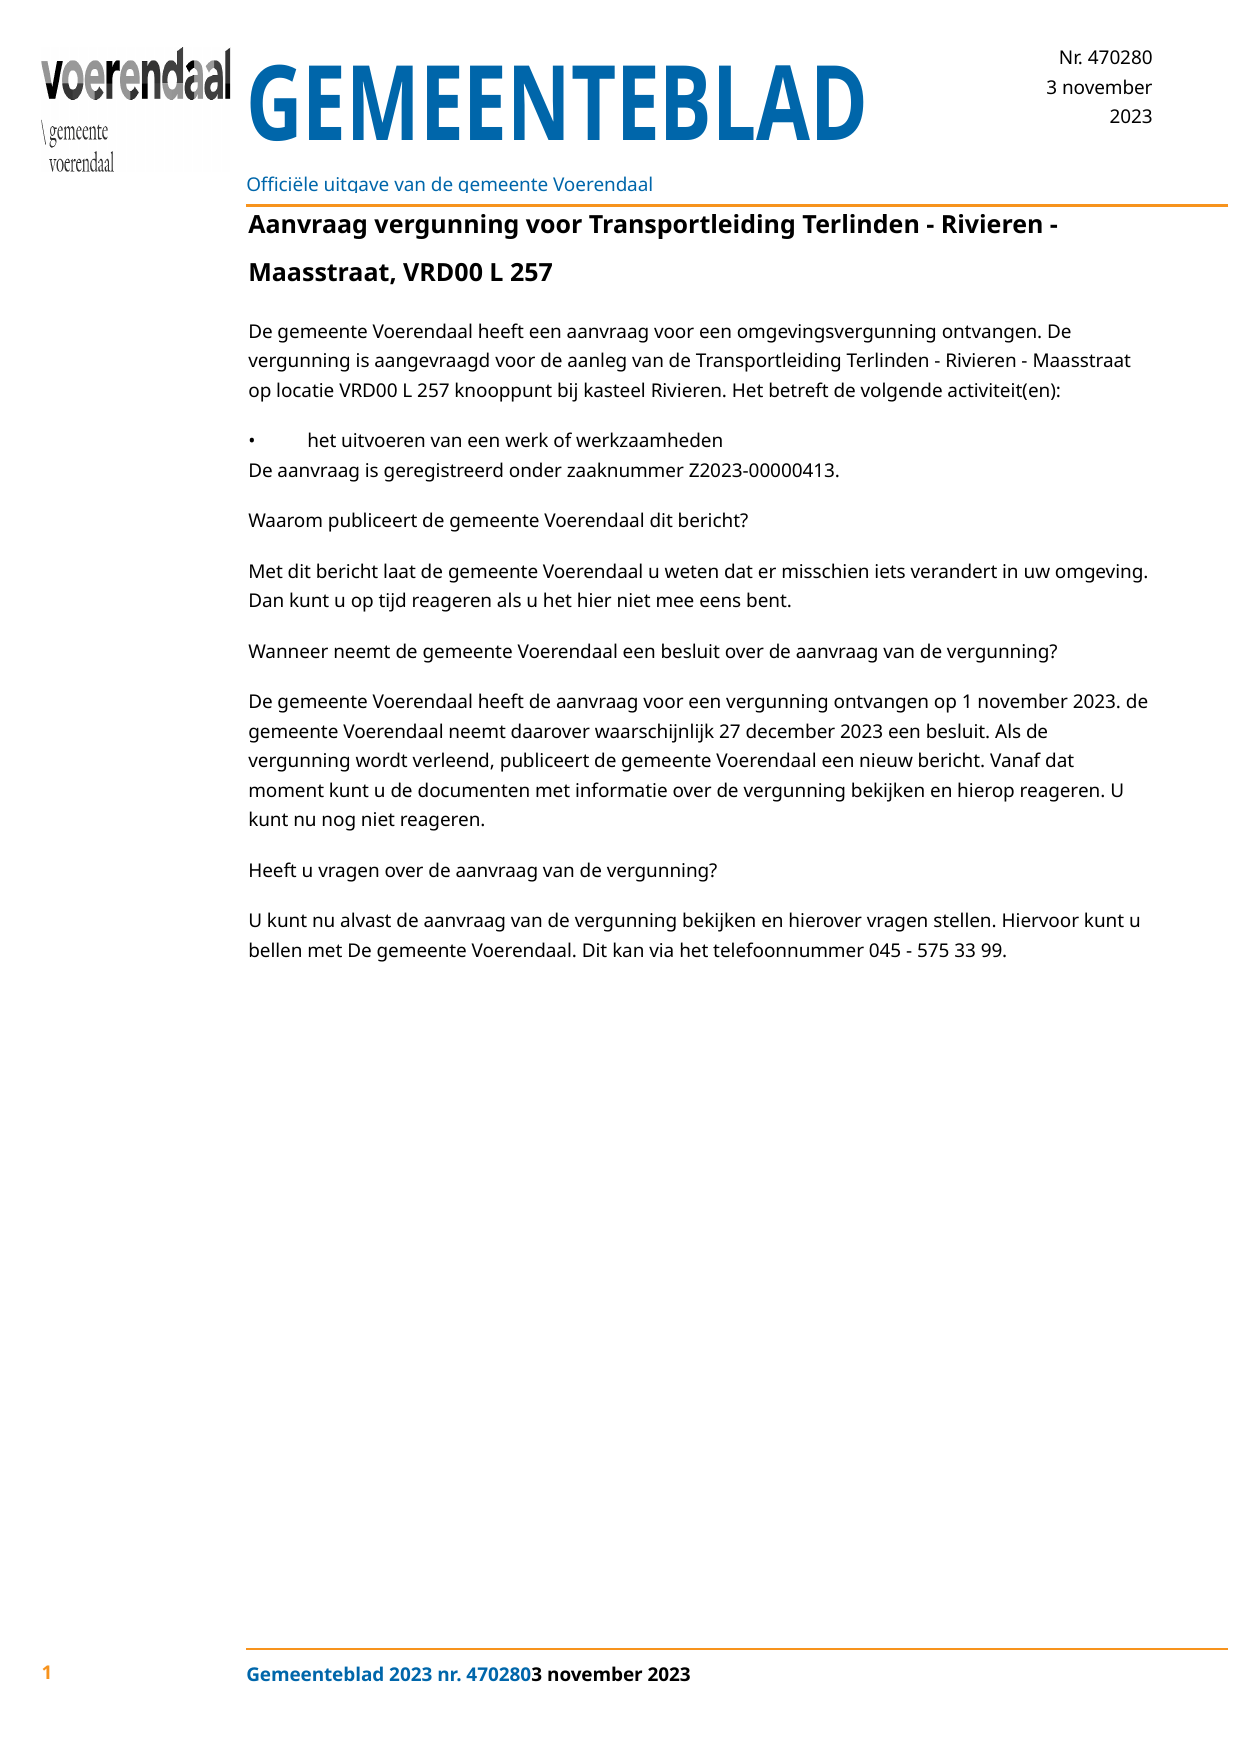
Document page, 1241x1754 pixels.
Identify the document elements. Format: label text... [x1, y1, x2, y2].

text Wanneer neemt de gemeente Voerendaal een besluit over de aanvraag van de vergunning? [248, 638, 1152, 664]
text De gemeente Voerendaal heeft de aanvraag voor een vergunning ontvangen op 1 november 2023. de gemeente Voerendaal neemt daarover waarschijnlijk 27 december 2023 een besluit. Als de vergunning wordt verleend, publiceert de gemeente Voerendaal een nieuw bericht. Vanaf dat moment kunt u de documenten met informatie over de vergunning bekijken en hierop reageren. U kunt nu nog niet reageren. [248, 688, 1152, 832]
text Waarom publiceert de gemeente Voerendaal dit bericht? [248, 507, 1152, 533]
text Met dit bericht laat de gemeente Voerendaal u weten dat er misschien iets verandert in uw omgeving. Dan kunt u op tijd reageren als u het hier niet mee eens bent. [248, 558, 1152, 613]
text Heeft u vragen over de aanvraag van de vergunning? [248, 857, 1152, 883]
list het uitvoeren van een werk of werkzaamheden [248, 427, 1152, 453]
text U kunt nu alvast de aanvraag van de vergunning bekijken en hierover vragen stellen. Hiervoor kunt u bellen met De gemeente Voerendaal. Dit kan via het telefoonnummer 045 - 575 33 99. [248, 907, 1152, 963]
text De aanvraag is geregistreerd onder zaaknummer Z2023-00000413. [248, 457, 1152, 483]
text Aanvraag vergunning voor Transportleiding Terlinden - Rivieren - Maasstraat, VRD00 L 257 [248, 207, 1152, 288]
picture [41, 47, 231, 172]
text De gemeente Voerendaal heeft een aanvraag voor een omgevingsvergunning ontvangen. De vergunning is aangevraagd voor de aanleg van de Transportleiding Terlinden - Rivieren - Maasstraat op locatie VRD00 L 257 knooppunt bij kasteel Rivieren. Het betreft de volgende activiteit(en): [248, 318, 1152, 403]
